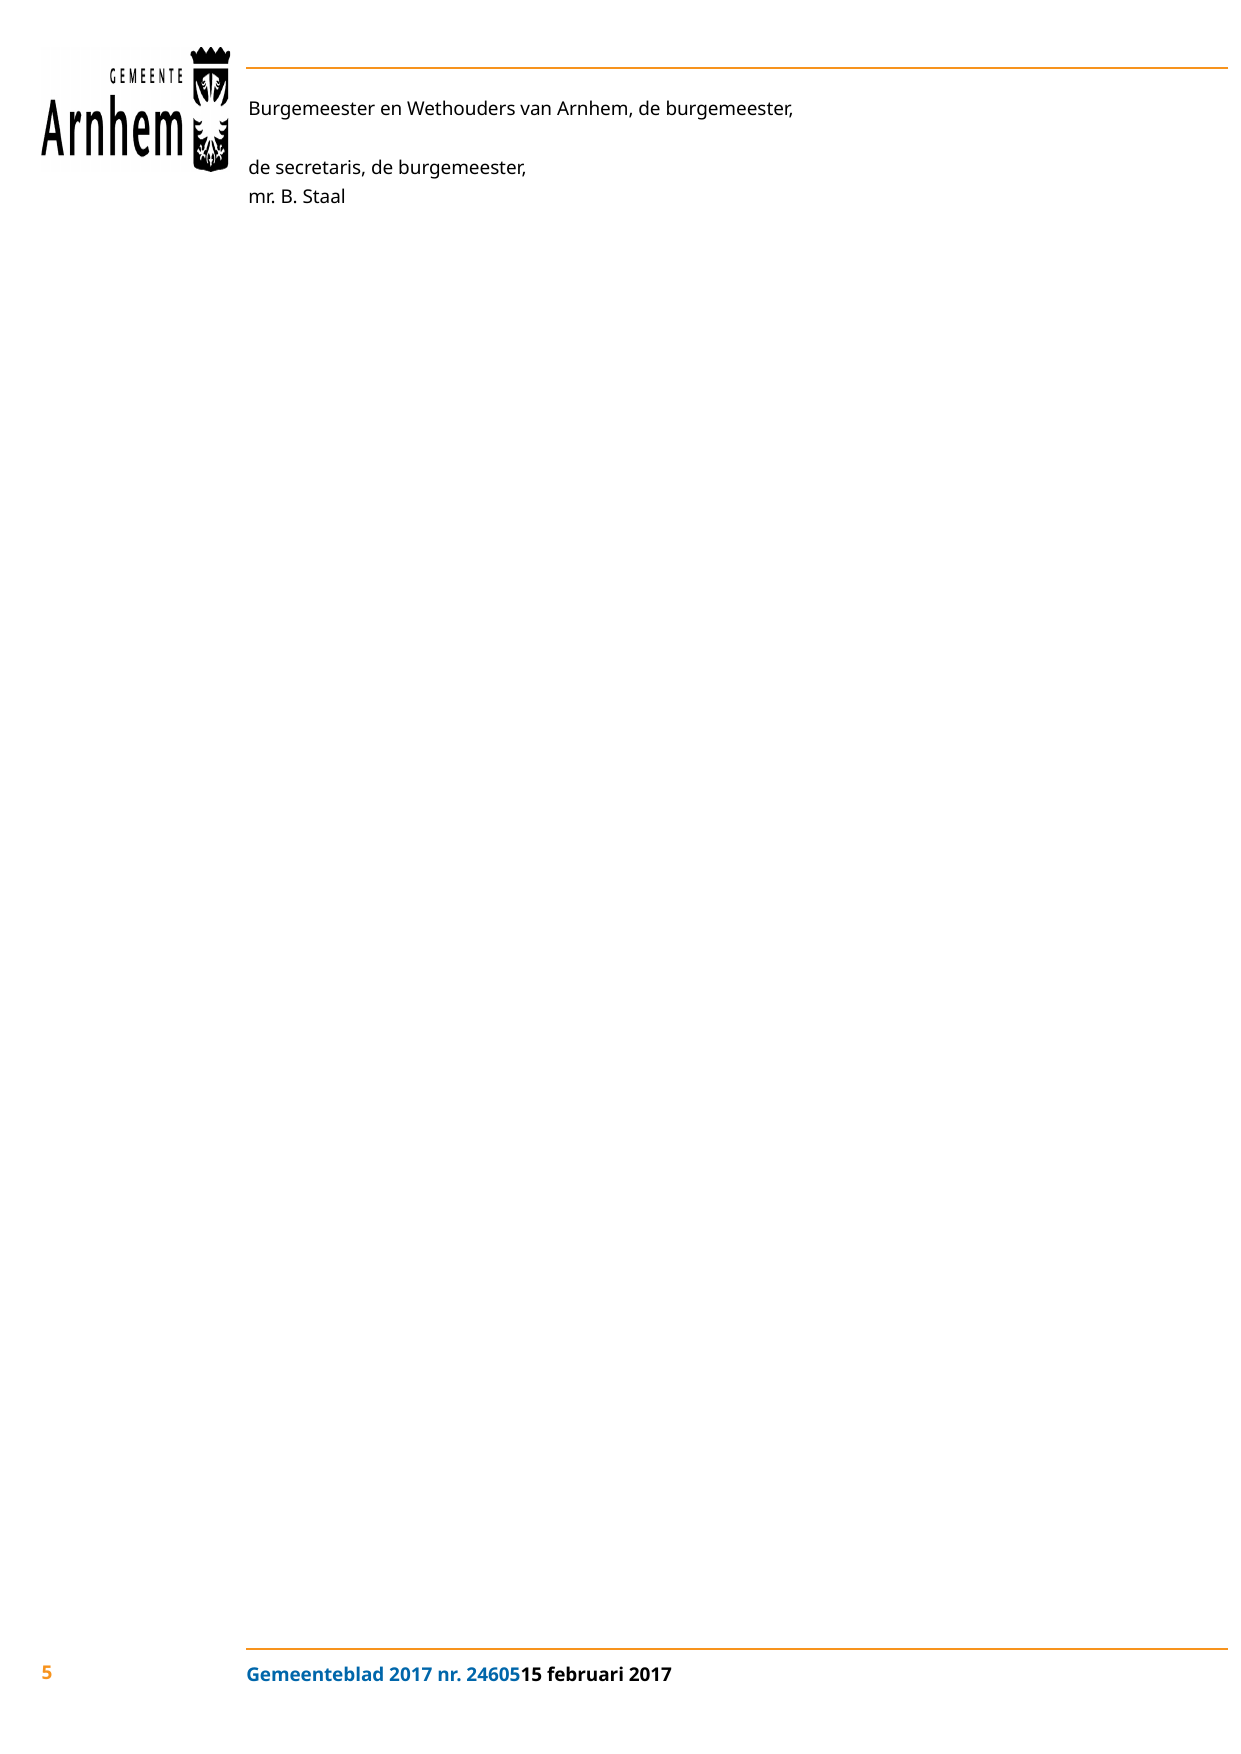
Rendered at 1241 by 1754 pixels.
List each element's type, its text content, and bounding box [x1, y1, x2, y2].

picture [41, 47, 231, 172]
text de secretaris, de burgemeester, [248, 154, 1152, 180]
text Burgemeester en Wethouders van Arnhem, de burgemeester, [248, 95, 1152, 121]
text mr. B. Staal [248, 183, 1152, 209]
